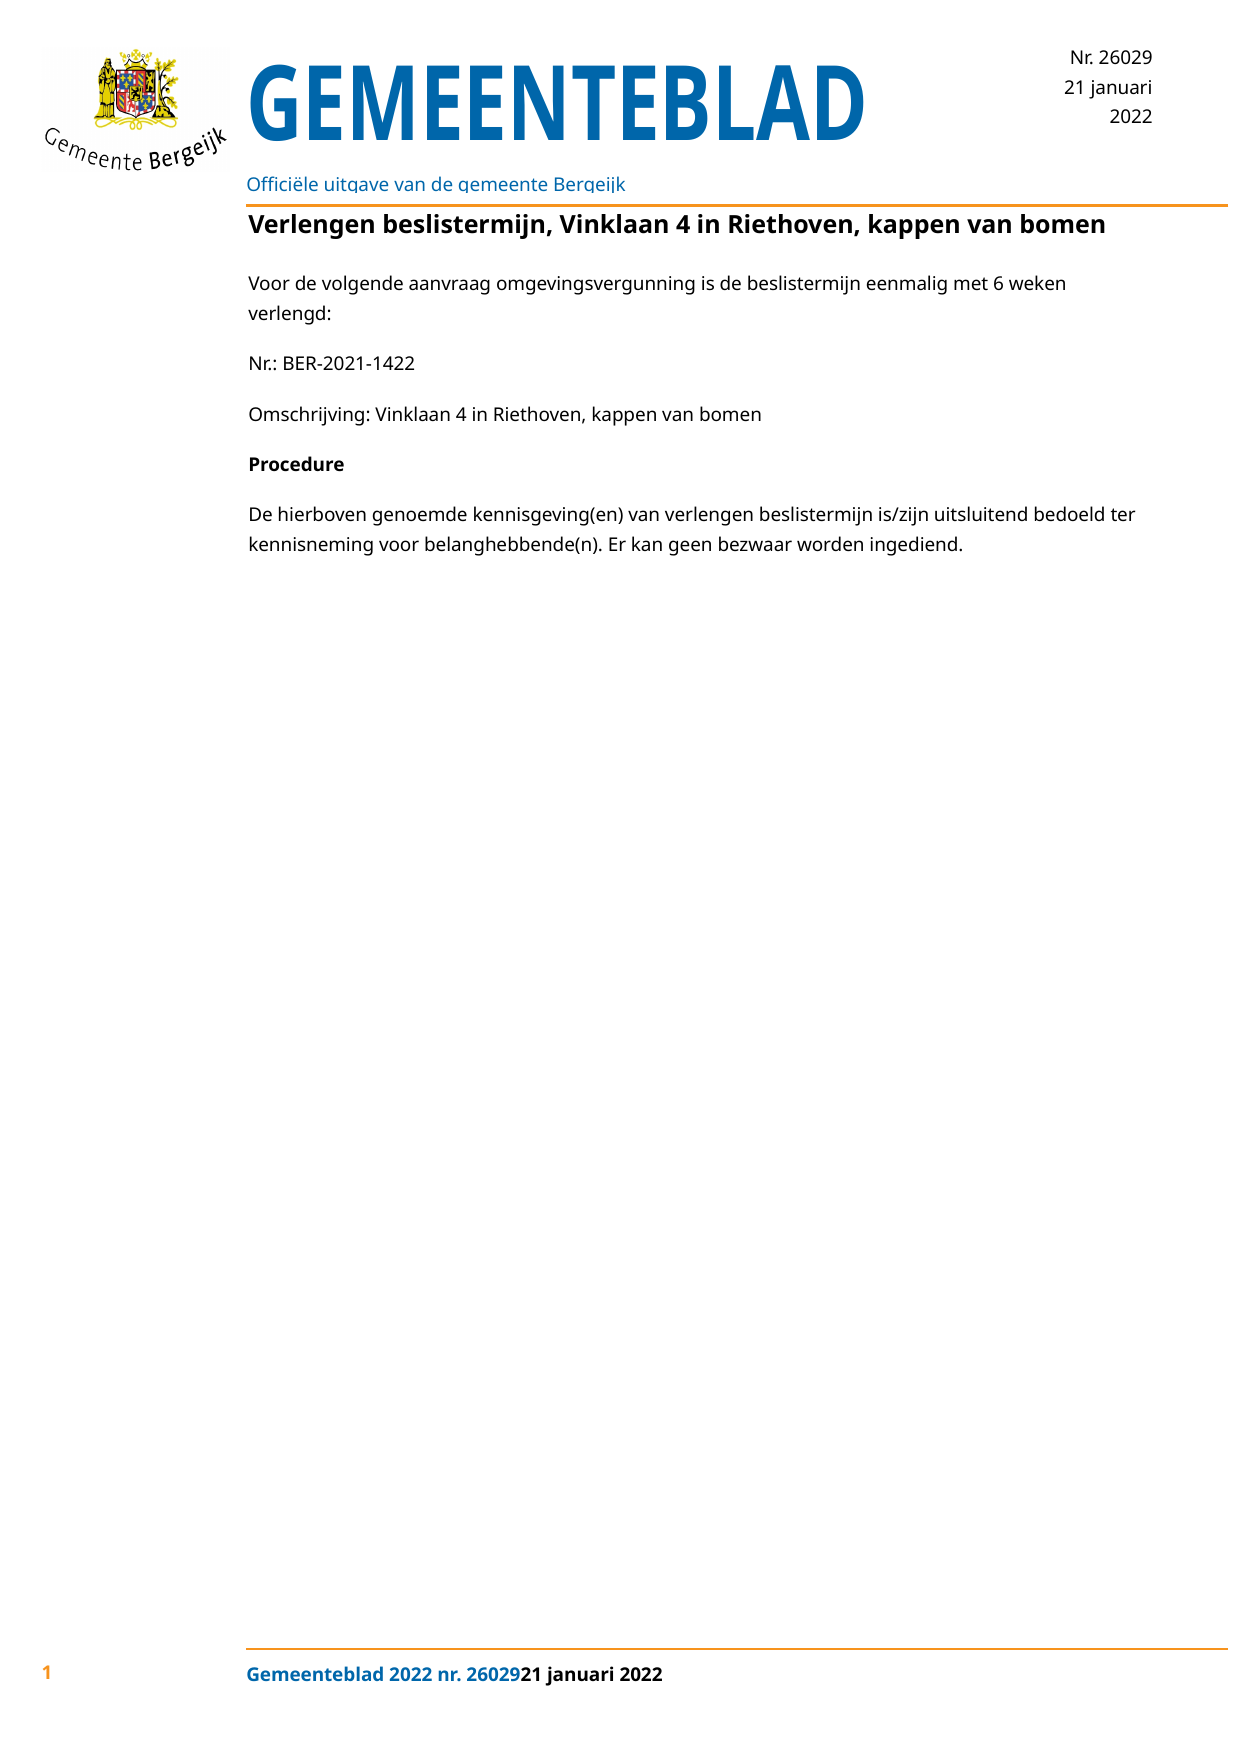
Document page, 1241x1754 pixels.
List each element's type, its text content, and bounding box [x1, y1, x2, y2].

text Nr.: BER-2021-1422 [248, 350, 1152, 376]
text Verlengen beslistermijn, Vinklaan 4 in Riethoven, kappen van bomen [248, 207, 1152, 241]
text Omschrijving: Vinklaan 4 in Riethoven, kappen van bomen [248, 401, 1152, 426]
text Procedure [248, 451, 1152, 477]
text De hierboven genoemde kennisgeving(en) van verlengen beslistermijn is/zijn uitsluitend bedoeld ter kennisneming voor belanghebbende(n). Er kan geen bezwaar worden ingediend. [248, 502, 1152, 557]
text Voor de volgende aanvraag omgevingsvergunning is de beslistermijn eenmalig met 6 weken verlengd: [248, 270, 1152, 326]
picture [41, 47, 231, 172]
